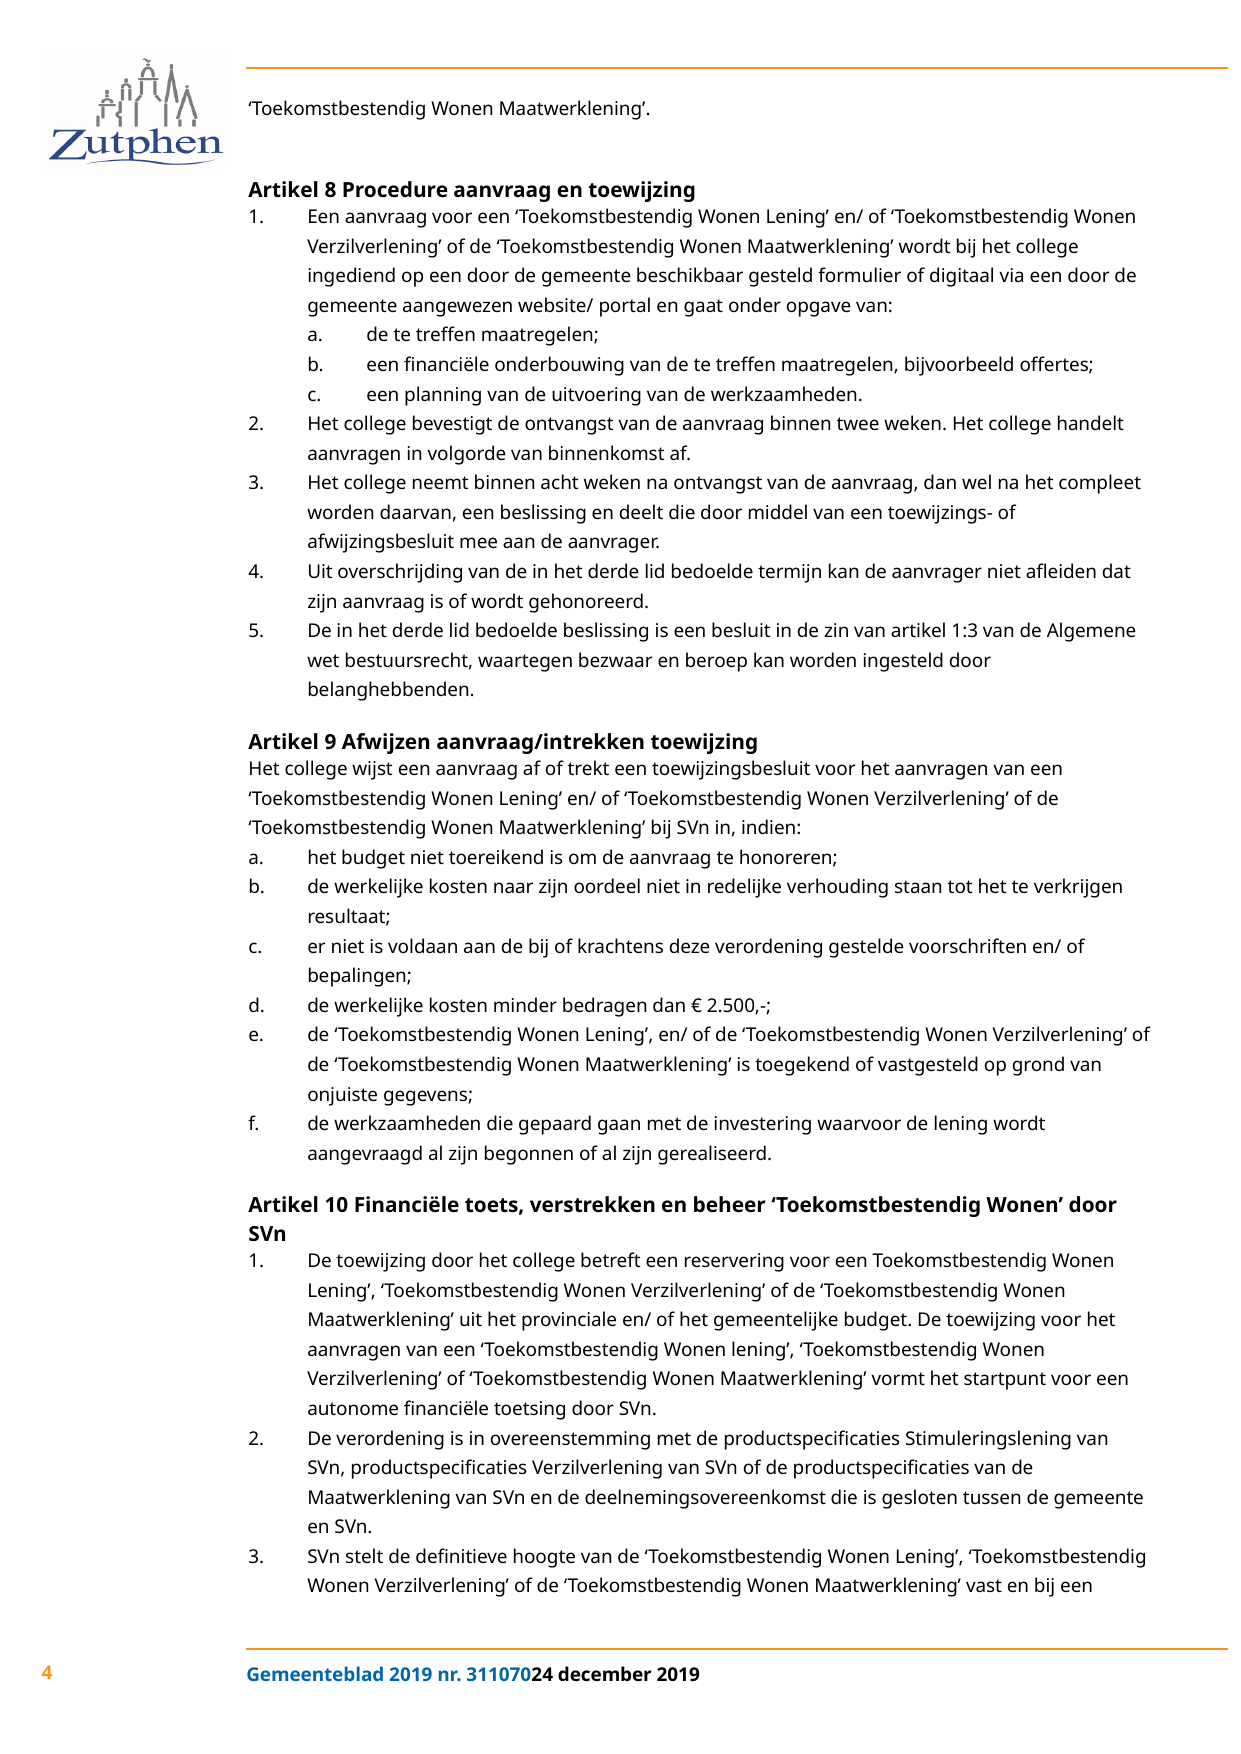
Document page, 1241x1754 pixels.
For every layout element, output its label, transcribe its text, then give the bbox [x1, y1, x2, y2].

list er niet is voldaan aan de bij of krachtens deze verordening gestelde voorschriften en/ of bepalingen; [248, 933, 1152, 988]
text Artikel 10 Financiële toets, verstrekken en beheer ‘Toekomstbestendig Wonen’ door SVn [248, 1190, 1152, 1247]
list de werkelijke kosten minder bedragen dan € 2.500,-; [248, 992, 1152, 1018]
text Artikel 8 Procedure aanvraag en toewijzing [248, 175, 1152, 203]
list Het college bevestigt de ontvangst van de aanvraag binnen twee weken. Het college handelt aanvragen in volgorde van binnenkomst af. [248, 410, 1152, 466]
list Een aanvraag voor een ‘Toekomstbestendig Wonen Lening’ en/ of ‘Toekomstbestendig Wonen Verzilverlening’ of de ‘Toekomstbestendig Wonen Maatwerklening’ wordt bij het college ingediend op een door de gemeente beschikbaar gesteld formulier of digitaal via een door de gemeente aangewezen website/ portal en gaat onder opgave van: [248, 203, 1152, 318]
picture [41, 47, 231, 172]
list De toewijzing door het college betreft een reservering voor een Toekomstbestendig Wonen Lening’, ‘Toekomstbestendig Wonen Verzilverlening’ of de ‘Toekomstbestendig Wonen Maatwerklening’ uit het provinciale en/ of het gemeentelijke budget. De toewijzing voor het aanvragen van een ‘Toekomstbestendig Wonen lening’, ‘Toekomstbestendig Wonen Verzilverlening’ of ‘Toekomstbestendig Wonen Maatwerklening’ vormt het startpunt voor een autonome financiële toetsing door SVn. [248, 1247, 1152, 1421]
list Uit overschrijding van de in het derde lid bedoelde termijn kan de aanvrager niet afleiden dat zijn aanvraag is of wordt gehonoreerd. [248, 558, 1152, 613]
list de te treffen maatregelen; [307, 322, 1152, 347]
list SVn stelt de definitieve hoogte van de ‘Toekomstbestendig Wonen Lening’, ‘Toekomstbestendig Wonen Verzilverlening’ of de ‘Toekomstbestendig Wonen Maatwerklening’ vast en bij een [248, 1543, 1152, 1598]
list De verordening is in overeenstemming met de productspecificaties Stimuleringslening van SVn, productspecificaties Verzilverlening van SVn of de productspecificaties van de Maatwerklening van SVn en de deelnemingsovereenkomst die is gesloten tussen de gemeente en SVn. [248, 1425, 1152, 1539]
list de ‘Toekomstbestendig Wonen Lening’, en/ of de ‘Toekomstbestendig Wonen Verzilverlening’ of de ‘Toekomstbestendig Wonen Maatwerklening’ is toegekend of vastgesteld op grond van onjuiste gegevens; [248, 1022, 1152, 1107]
list de werkzaamheden die gepaard gaan met de investering waarvoor de lening wordt aangevraagd al zijn begonnen of al zijn gerealiseerd. [248, 1110, 1152, 1166]
list een financiële onderbouwing van de te treffen maatregelen, bijvoorbeeld offertes; [307, 351, 1152, 377]
list Het college neemt binnen acht weken na ontvangst van de aanvraag, dan wel na het compleet worden daarvan, een beslissing en deelt die door middel van een toewijzings- of afwijzingsbesluit mee aan de aanvrager. [248, 469, 1152, 554]
text ‘Toekomstbestendig Wonen Maatwerklening’. [248, 95, 1152, 121]
list De in het derde lid bedoelde beslissing is een besluit in de zin van artikel 1:3 van de Algemene wet bestuursrecht, waartegen bezwaar en beroep kan worden ingesteld door belanghebbenden. [248, 617, 1152, 702]
list de werkelijke kosten naar zijn oordeel niet in redelijke verhouding staan tot het te verkrijgen resultaat; [248, 874, 1152, 929]
list het budget niet toereikend is om de aanvraag te honoreren; [248, 844, 1152, 870]
text Artikel 9 Afwijzen aanvraag/intrekken toewijzing [248, 727, 1152, 755]
text Het college wijst een aanvraag af of trekt een toewijzingsbesluit voor het aanvragen van een ‘Toekomstbestendig Wonen Lening’ en/ of ‘Toekomstbestendig Wonen Verzilverlening’ of de ‘Toekomstbestendig Wonen Maatwerklening’ bij SVn in, indien: [248, 755, 1152, 840]
list een planning van de uitvoering van de werkzaamheden. [307, 381, 1152, 406]
